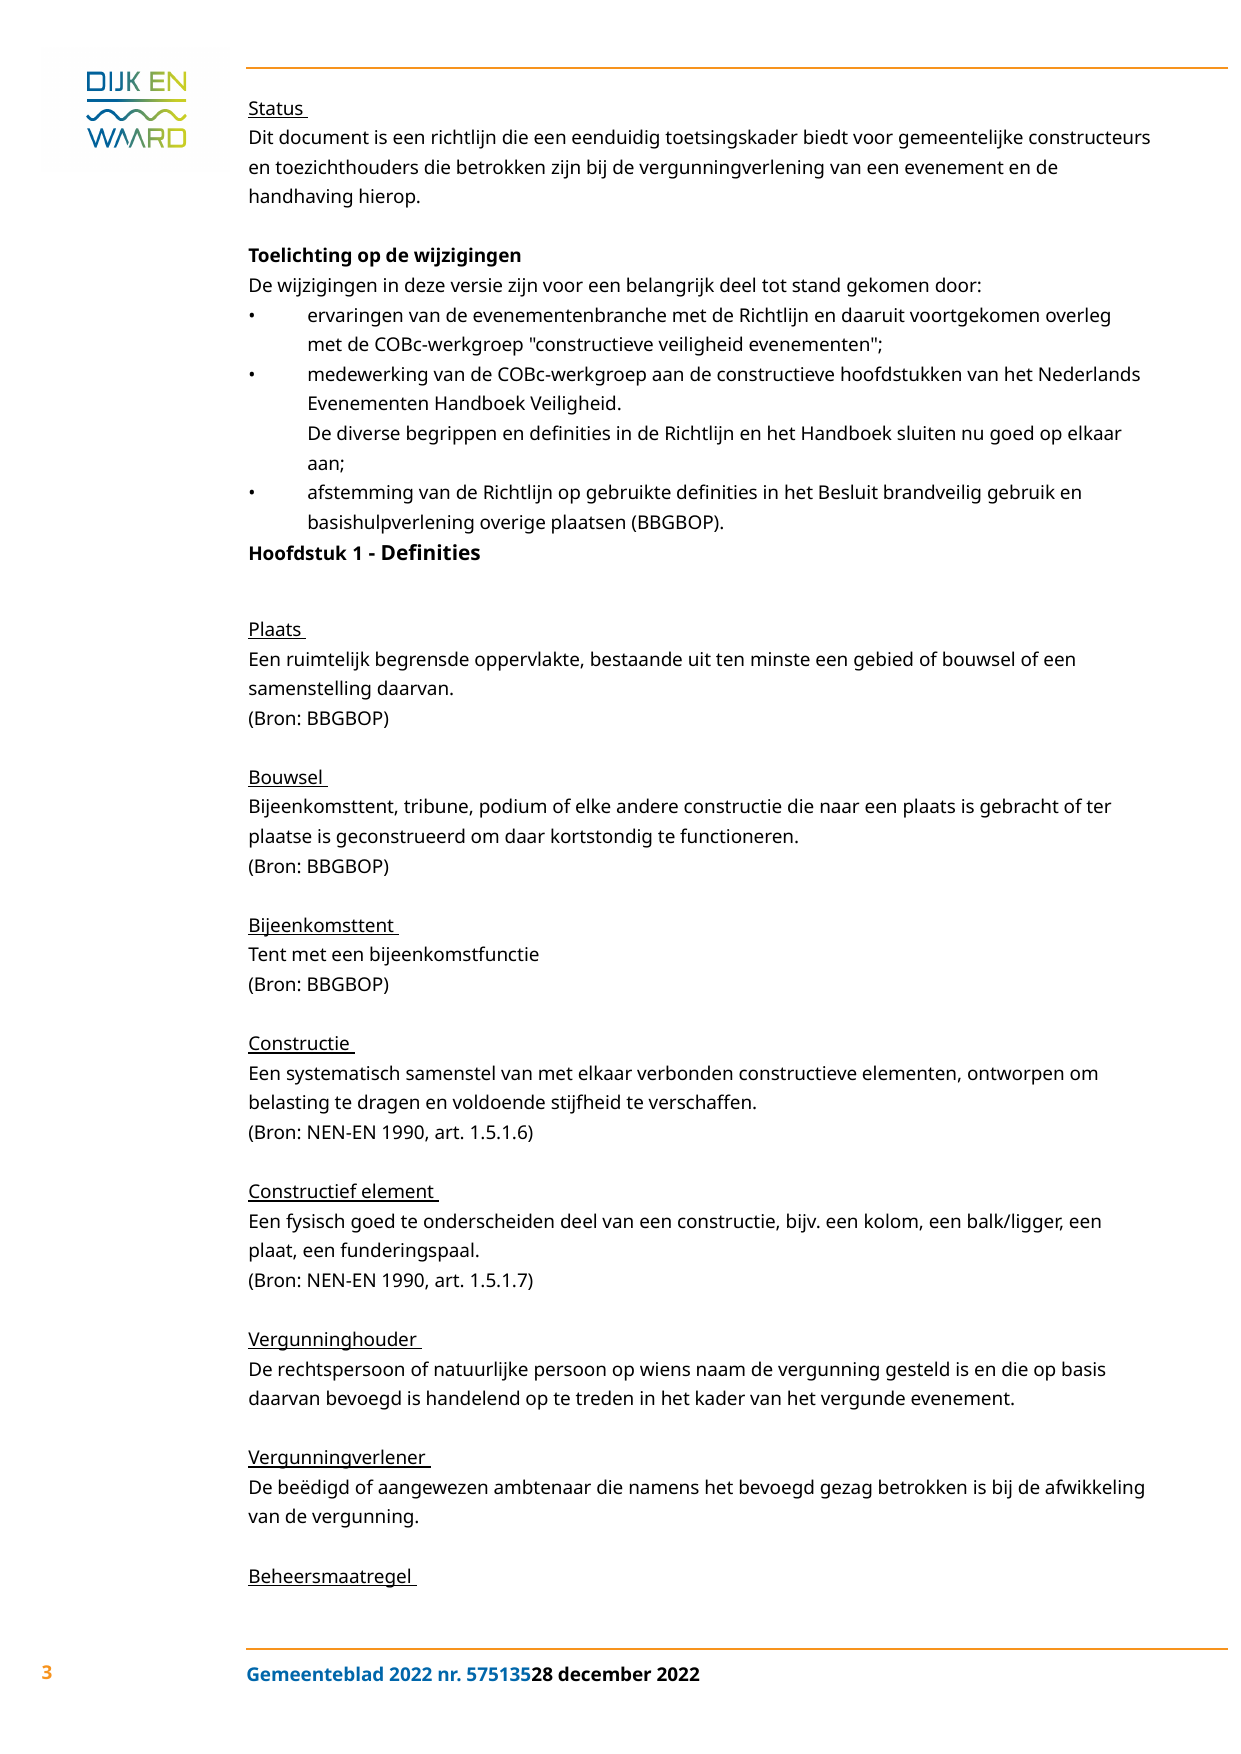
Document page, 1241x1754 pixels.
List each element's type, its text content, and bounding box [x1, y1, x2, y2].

picture [41, 47, 231, 172]
text Bijeenkomsttent, tribune, podium of elke andere constructie die naar een plaats is gebracht of ter plaatse is geconstrueerd om daar kortstondig te functioneren. [248, 794, 1152, 849]
text Vergunninghouder [248, 1326, 1152, 1352]
text De rechtspersoon of natuurlijke persoon op wiens naam de vergunning gesteld is en die op basis daarvan bevoegd is handelend op te treden in het kader van het vergunde evenement. [248, 1356, 1152, 1411]
text Bouwsel [248, 764, 1152, 790]
text Dit document is een richtlijn die een eenduidig toetsingskader biedt voor gemeentelijke constructeurs en toezichthouders die betrokken zijn bij de vergunningverlening van een evenement en de handhaving hierop. [248, 124, 1152, 209]
text Een systematisch samenstel van met elkaar verbonden constructieve elementen, ontworpen om belasting te dragen en voldoende stijfheid te verschaffen. [248, 1060, 1152, 1115]
text (Bron: BBGBOP) [248, 971, 1152, 997]
text Hoofdstuk 1 - Definities [248, 538, 1152, 567]
text Plaats [248, 616, 1152, 642]
text Toelichting op de wijzigingen [248, 243, 1152, 268]
list afstemming van de Richtlijn op gebruikte definities in het Besluit brandveilig gebruik en basishulpverlening overige plaatsen (BBGBOP). [248, 479, 1152, 535]
text Tent met een bijeenkomstfunctie [248, 942, 1152, 967]
text Beheersmaatregel [248, 1563, 1152, 1589]
text Bijeenkomsttent [248, 912, 1152, 938]
list medewerking van de COBc-werkgroep aan de constructieve hoofdstukken van het Nederlands Evenementen Handboek Veiligheid. [248, 361, 1152, 416]
text De wijzigingen in deze versie zijn voor een belangrijk deel tot stand gekomen door: [248, 272, 1152, 298]
text Constructie [248, 1030, 1152, 1056]
text Een fysisch goed te onderscheiden deel van een constructie, bijv. een kolom, een balk/ligger, een plaat, een funderingspaal. [248, 1208, 1152, 1263]
text (Bron: BBGBOP) [248, 853, 1152, 879]
text Vergunningverlener [248, 1444, 1152, 1470]
text (Bron: NEN-EN 1990, art. 1.5.1.6) [248, 1119, 1152, 1145]
text Constructief element [248, 1178, 1152, 1204]
list De diverse begrippen en definities in de Richtlijn en het Handboek sluiten nu goed op elkaar aan; [248, 420, 1152, 476]
text (Bron: BBGBOP) [248, 705, 1152, 731]
text Een ruimtelijk begrensde oppervlakte, bestaande uit ten minste een gebied of bouwsel of een samenstelling daarvan. [248, 646, 1152, 701]
text Status [248, 95, 1152, 121]
list ervaringen van de evenementenbranche met de Richtlijn en daaruit voortgekomen overleg met de COBc-werkgroep "constructieve veiligheid evenementen"; [248, 302, 1152, 357]
text (Bron: NEN-EN 1990, art. 1.5.1.7) [248, 1267, 1152, 1293]
text De beëdigd of aangewezen ambtenaar die namens het bevoegd gezag betrokken is bij de afwikkeling van de vergunning. [248, 1474, 1152, 1529]
